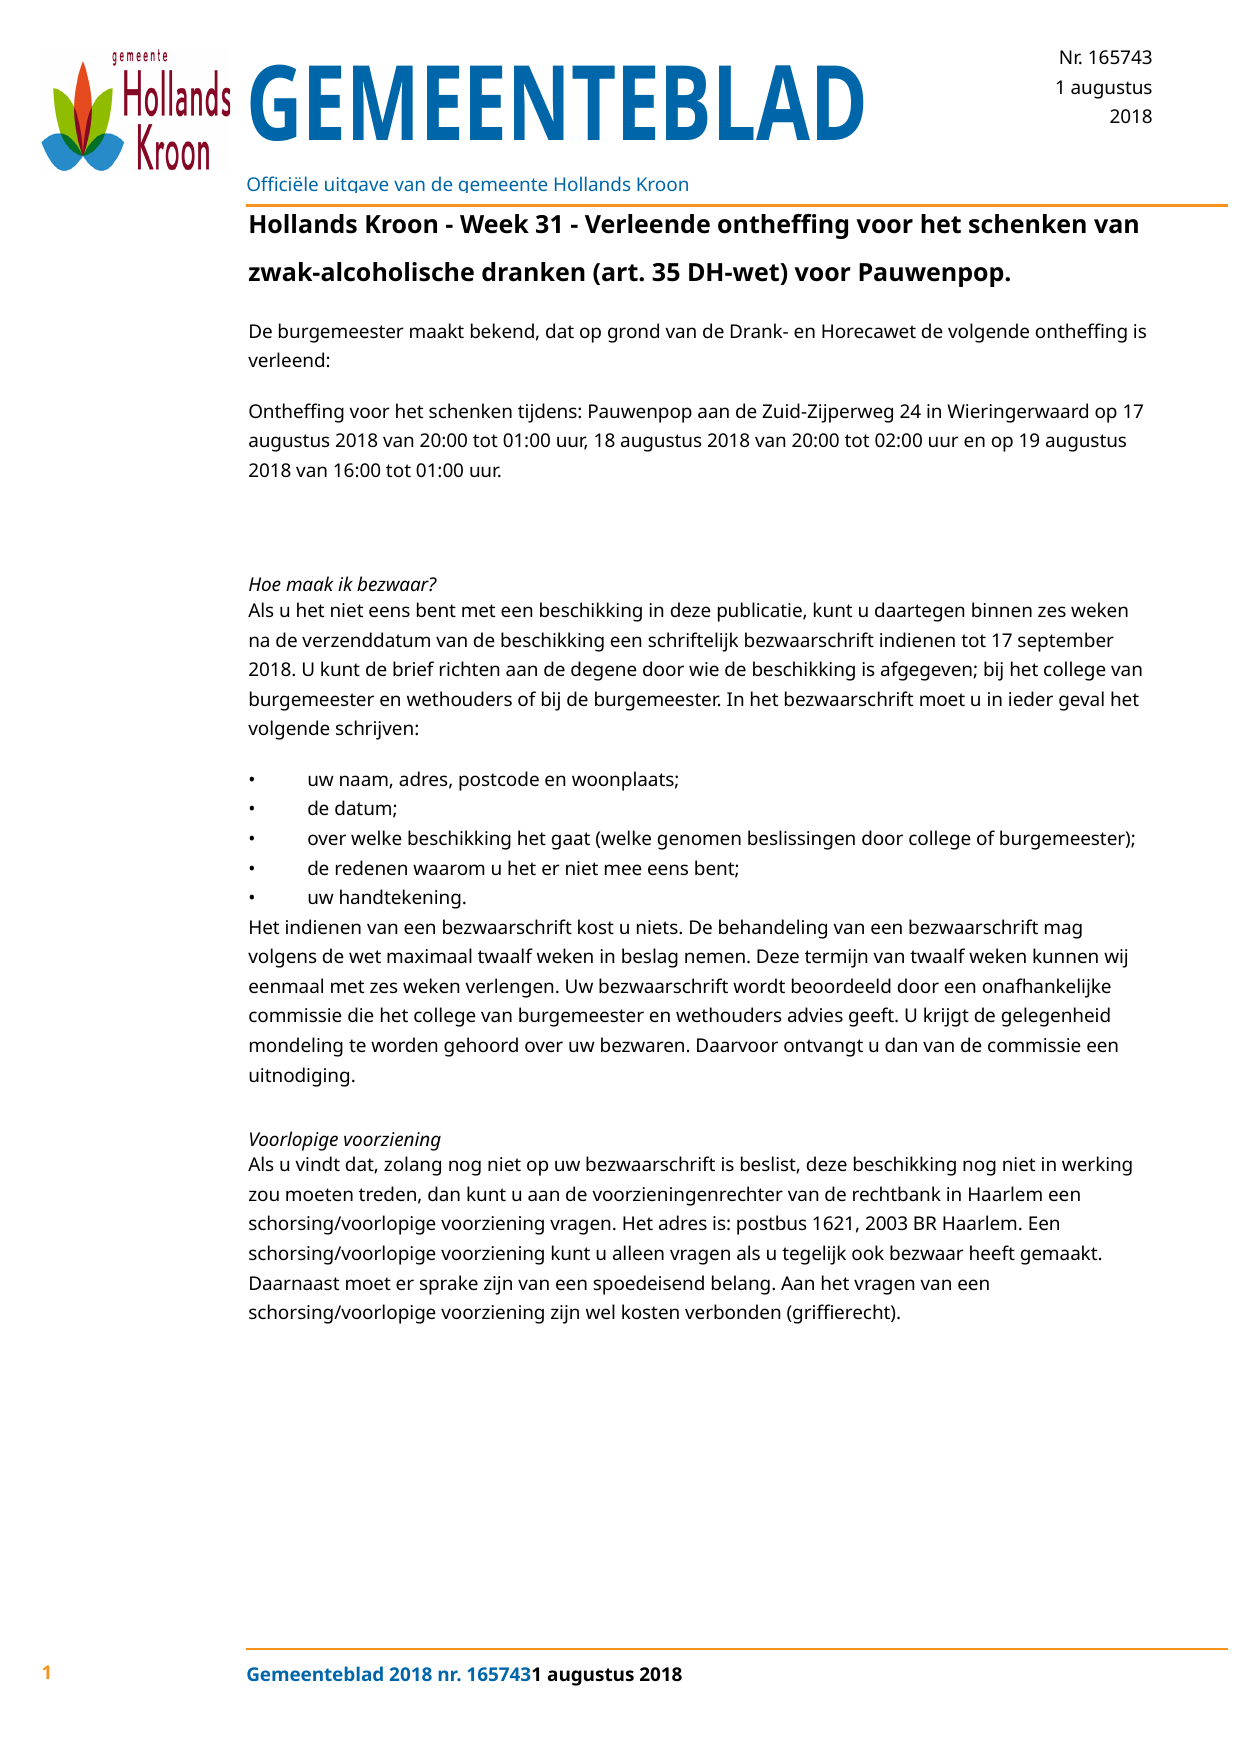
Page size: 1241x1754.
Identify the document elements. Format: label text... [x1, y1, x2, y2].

picture [41, 47, 231, 172]
text Voorlopige voorziening [248, 1126, 1152, 1151]
text Ontheffing voor het schenken tijdens: Pauwenpop aan de Zuid-Zijperweg 24 in Wieringerwaard op 17 augustus 2018 van 20:00 tot 01:00 uur, 18 augustus 2018 van 20:00 tot 02:00 uur en op 19 augustus 2018 van 16:00 tot 01:00 uur. [248, 398, 1152, 483]
list uw handtekening. [248, 884, 1152, 910]
text Als u het niet eens bent met een beschikking in deze publicatie, kunt u daartegen binnen zes weken na de verzenddatum van de beschikking een schriftelijk bezwaarschrift indienen tot 17 september 2018. U kunt de brief richten aan de degene door wie de beschikking is afgegeven; bij het college van burgemeester en wethouders of bij de burgemeester. In het bezwaarschrift moet u in ieder geval het volgende schrijven: [248, 597, 1152, 741]
text De burgemeester maakt bekend, dat op grond van de Drank- en Horecawet de volgende ontheffing is verleend: [248, 318, 1152, 373]
text Hoe maak ik bezwaar? [248, 571, 1152, 597]
text Hollands Kroon - Week 31 - Verleende ontheffing voor het schenken van zwak-alcoholische dranken (art. 35 DH-wet) voor Pauwenpop. [248, 207, 1152, 288]
text Het indienen van een bezwaarschrift kost u niets. De behandeling van een bezwaarschrift mag volgens de wet maximaal twaalf weken in beslag nemen. Deze termijn van twaalf weken kunnen wij eenmaal met zes weken verlengen. Uw bezwaarschrift wordt beoordeeld door een onafhankelijke commissie die het college van burgemeester en wethouders advies geeft. U krijgt de gelegenheid mondeling te worden gehoord over uw bezwaren. Daarvoor ontvangt u dan van de commissie een uitnodiging. [248, 914, 1152, 1087]
list over welke beschikking het gaat (welke genomen beslissingen door college of burgemeester); [248, 825, 1152, 851]
list de datum; [248, 796, 1152, 821]
list uw naam, adres, postcode en woonplaats; [248, 766, 1152, 792]
list de redenen waarom u het er niet mee eens bent; [248, 855, 1152, 880]
text Als u vindt dat, zolang nog niet op uw bezwaarschrift is beslist, deze beschikking nog niet in werking zou moeten treden, dan kunt u aan de voorzieningenrechter van de rechtbank in Haarlem een schorsing/voorlopige voorziening vragen. Het adres is: postbus 1621, 2003 BR Haarlem. Een schorsing/voorlopige voorziening kunt u alleen vragen als u tegelijk ook bezwaar heeft gemaakt. Daarnaast moet er sprake zijn van een spoedeisend belang. Aan het vragen van een schorsing/voorlopige voorziening zijn wel kosten verbonden (griffierecht). [248, 1151, 1152, 1325]
